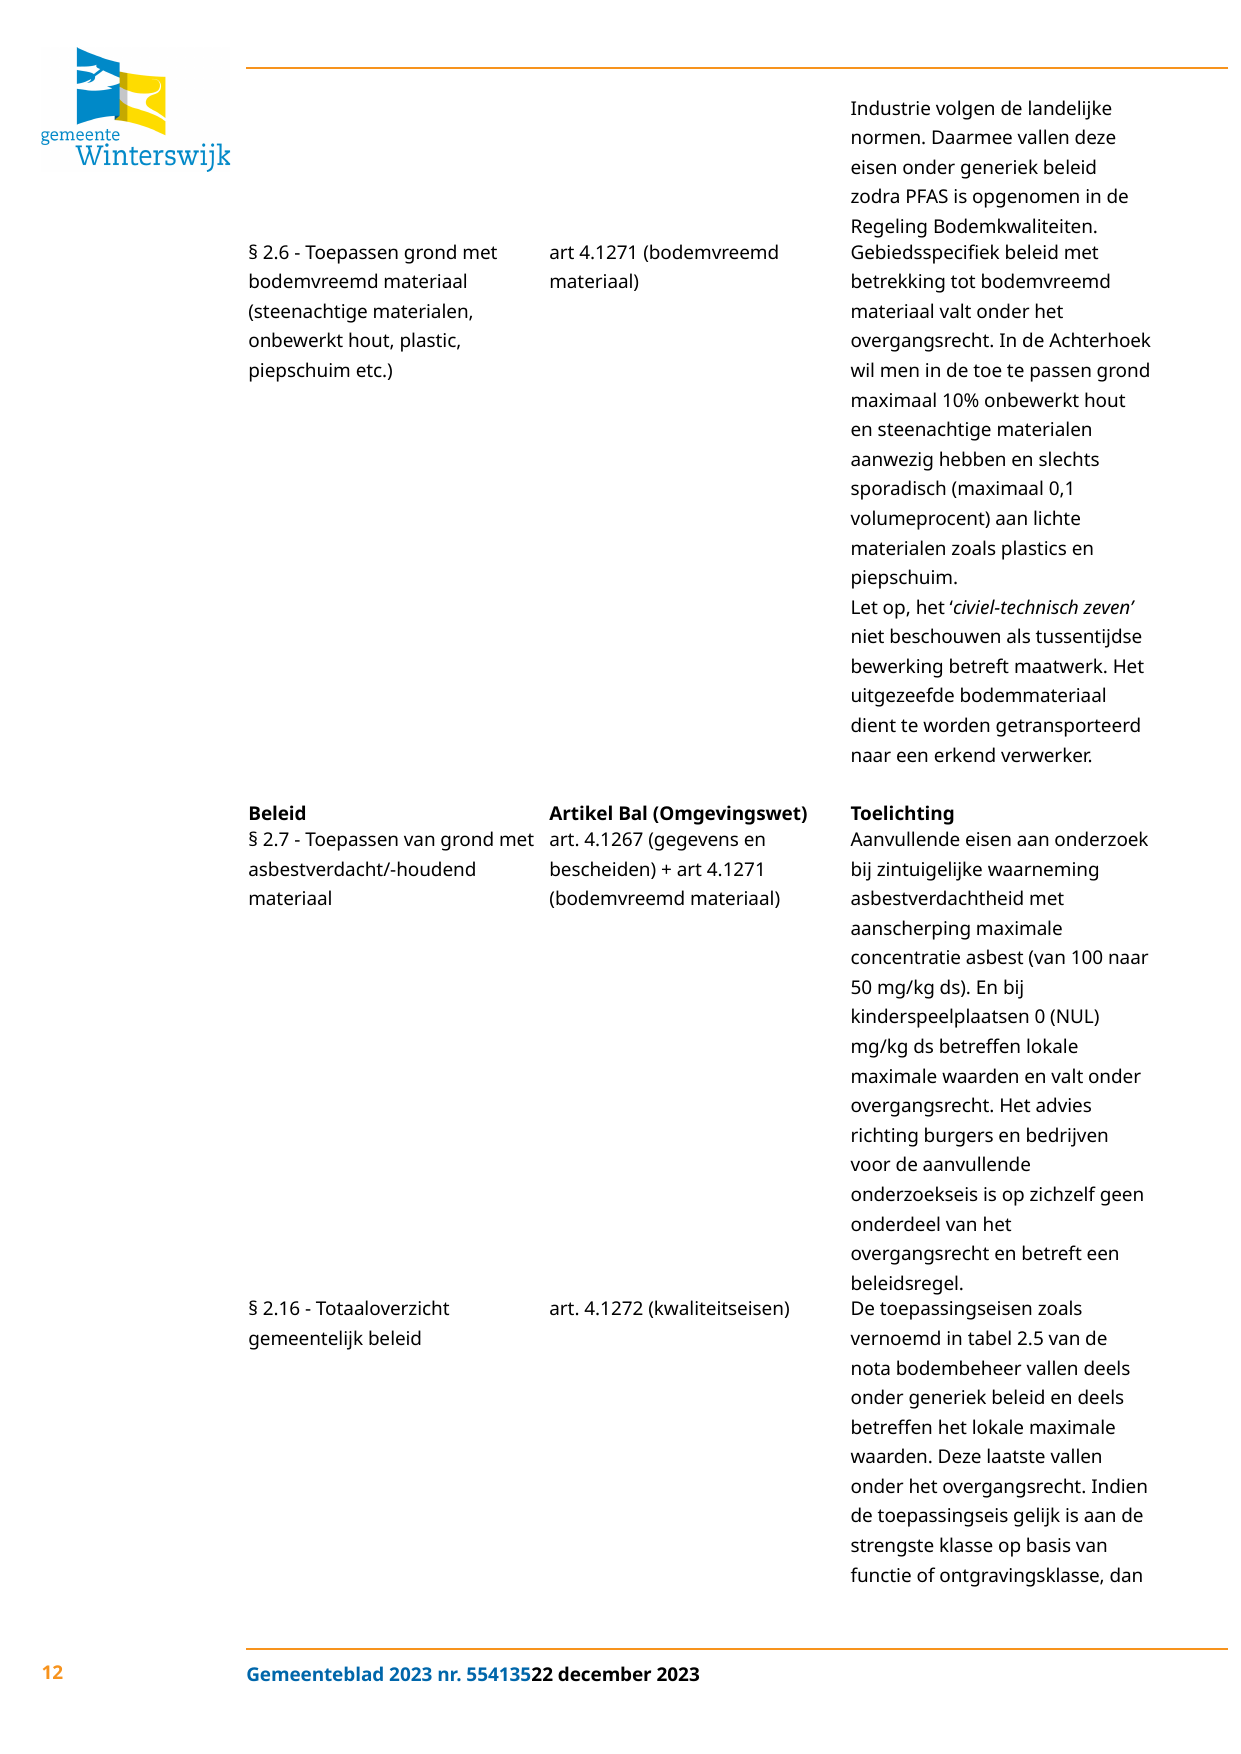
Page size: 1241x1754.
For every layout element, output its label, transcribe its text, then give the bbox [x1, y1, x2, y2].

table_cell art. 4.1272 (kwaliteitseisen) [549, 1296, 850, 1588]
table_cell Industrie volgen de landelijke normen. Daarmee vallen deze eisen onder generiek beleid zodra PFAS is opgenomen in de Regeling Bodemkwaliteiten. [850, 95, 1152, 239]
table_cell Aanvullende eisen aan onderzoek bij zintuigelijke waarneming asbestverdachtheid met aanscherping maximale concentratie asbest (van 100 naar 50 mg/kg ds). En bij kinderspeelplaatsen 0 (NUL) mg/kg ds betreffen lokale maximale waarden en valt onder overgangsrecht. Het advies richting burgers en bedrijven voor de aanvullende onderzoekseis is op zichzelf geen onderdeel van het overgangsrecht en betreft een beleidsregel. [850, 826, 1152, 1296]
table_cell § 2.6 - Toepassen grond met bodemvreemd materiaal (steenachtige materialen, onbewerkt hout, plastic, piepschuim etc.) [248, 239, 549, 767]
table_cell art 4.1271 (bodemvreemd materiaal) [549, 239, 850, 767]
table_header Artikel Bal (Omgevingswet) [549, 800, 850, 826]
picture [41, 47, 231, 172]
table_cell [549, 95, 850, 239]
table_cell [248, 95, 549, 239]
table_cell § 2.16 - Totaaloverzicht gemeentelijk beleid [248, 1296, 549, 1588]
picture [225, 153, 231, 162]
table_cell De toepassingseisen zoals vernoemd in tabel 2.5 van de nota bodembeheer vallen deels onder generiek beleid en deels betreffen het lokale maximale waarden. Deze laatste vallen onder het overgangsrecht. Indien de toepassingseis gelijk is aan de strengste klasse op basis van functie of ontgravingsklasse, dan [850, 1296, 1152, 1588]
table_header Toelichting [850, 800, 1152, 826]
table_cell art. 4.1267 (gegevens en bescheiden) + art 4.1271 (bodemvreemd materiaal) [549, 826, 850, 1296]
table_header Beleid [248, 800, 549, 826]
table_cell Gebiedsspecifiek beleid met betrekking tot bodemvreemd materiaal valt onder het overgangsrecht. In de Achterhoek wil men in de toe te passen grond maximaal 10% onbewerkt hout en steenachtige materialen aanwezig hebben en slechts sporadisch (maximaal 0,1 volumeprocent) aan lichte materialen zoals plastics en piepschuim. Let op, het ‘civiel-technisch zeven’ niet beschouwen als tussentijdse bewerking betreft maatwerk. Het uitgezeefde bodemmateriaal dient te worden getransporteerd naar een erkend verwerker. [850, 239, 1152, 767]
table_cell § 2.7 - Toepassen van grond met asbestverdacht/-houdend materiaal [248, 826, 549, 1296]
